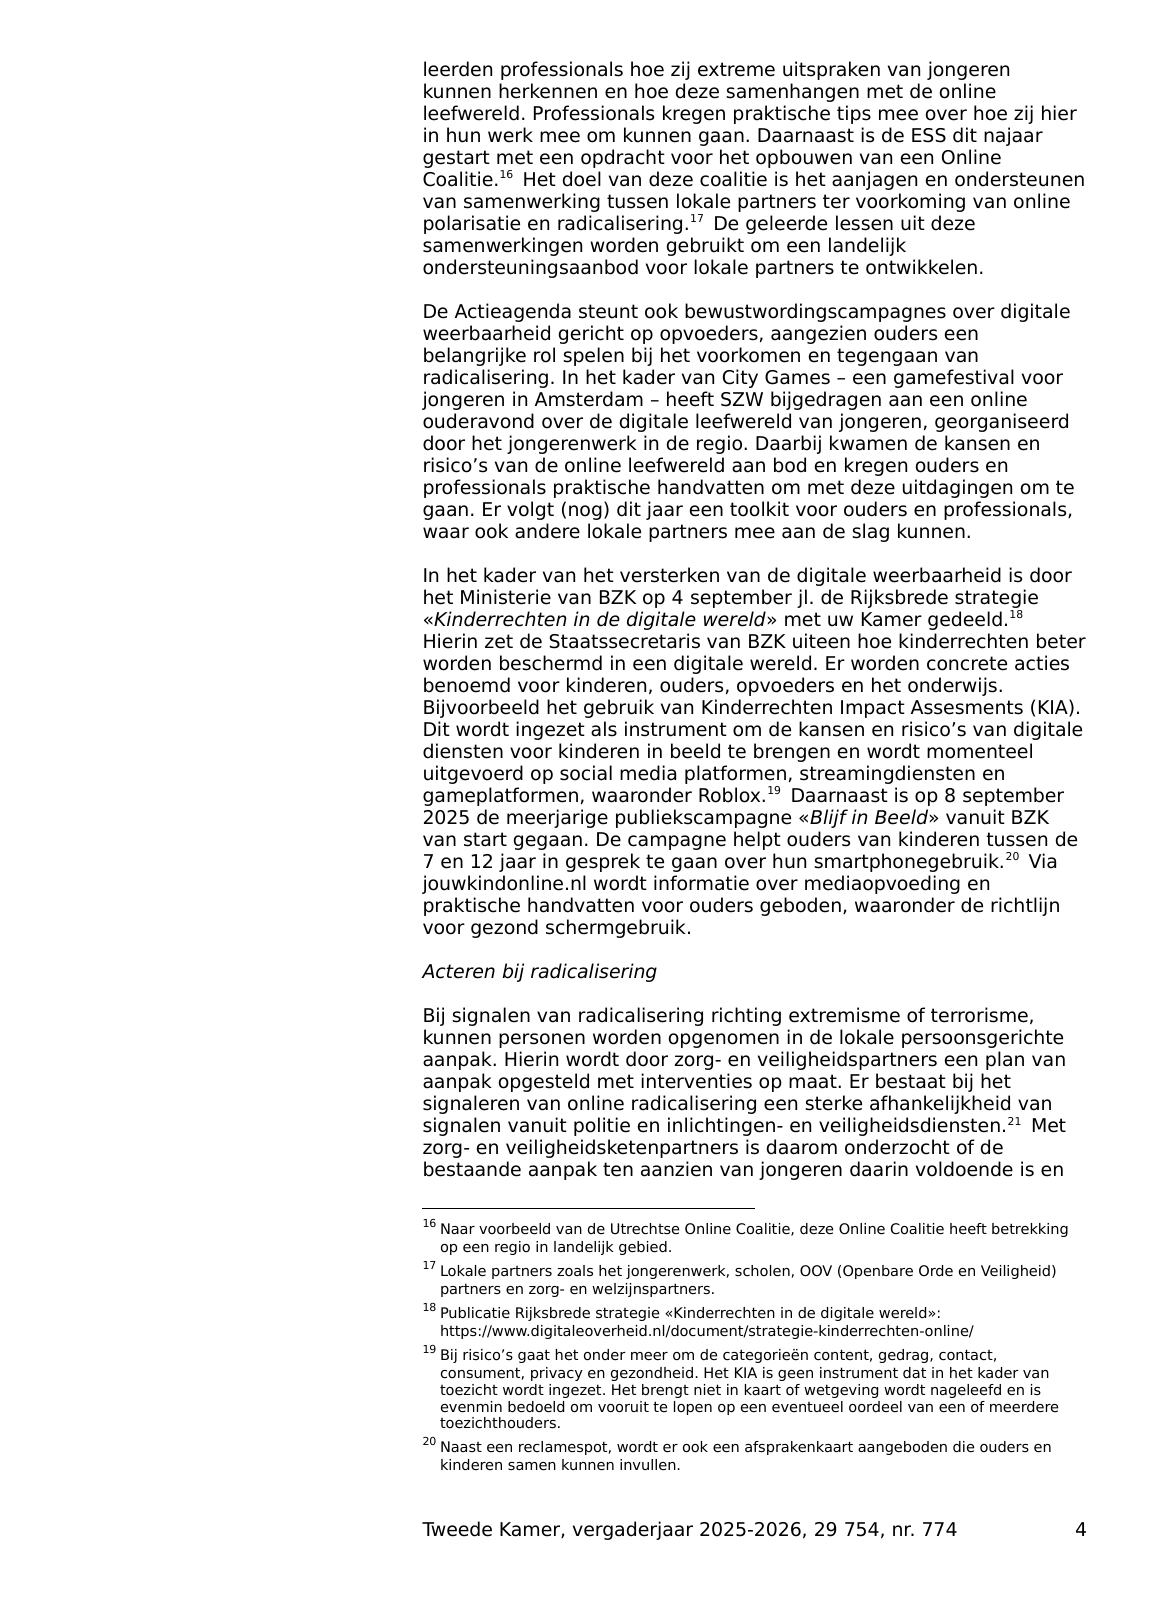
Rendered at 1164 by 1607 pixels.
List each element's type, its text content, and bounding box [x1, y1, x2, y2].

text Publicatie Rijksbrede strategie «Kinderrechten in de digitale wereld»: https://www.digitaleoverheid.nl/document/strategie-kinderrechten-online/ [422, 1301, 1087, 1340]
text Bij signalen van radicalisering richting extremisme of terrorisme, kunnen personen worden opgenomen in de lokale persoonsgerichte aanpak. Hierin wordt door zorg- en veiligheidspartners een plan van aanpak opgesteld met interventies op maat. Er bestaat bij het signaleren van online radicalisering een sterke afhankelijkheid van signalen vanuit politie en inlichtingen- en veiligheidsdiensten. Met zorg- en veiligheidsketenpartners is daarom onderzocht of de bestaande aanpak ten aanzien van jongeren daarin voldoende is en [422, 1005, 1087, 1181]
text Naar voorbeeld van de Utrechtse Online Coalitie, deze Online Coalitie heeft betrekking op een regio in landelijk gebied. [422, 1217, 1087, 1256]
subtitle Acteren bij radicalisering [422, 961, 1087, 983]
text Bij risico’s gaat het onder meer om de categorieën content, gedrag, contact, consument, privacy en gezondheid. Het KIA is geen instrument dat in het kader van toezicht wordt ingezet. Het brengt niet in kaart of wetgeving wordt nageleefd en is evenmin bedoeld om vooruit te lopen op een eventueel oordeel van een of meerdere toezichthouders. [422, 1343, 1087, 1432]
text Lokale partners zoals het jongerenwerk, scholen, OOV (Openbare Orde en Veiligheid) partners en zorg- en welzijnspartners. [422, 1259, 1087, 1298]
text leerden professionals hoe zij extreme uitspraken van jongeren kunnen herkennen en hoe deze samenhangen met de online leefwereld. Professionals kregen praktische tips mee over hoe zij hier in hun werk mee om kunnen gaan. Daarnaast is de ESS dit najaar gestart met een opdracht voor het opbouwen van een Online Coalitie. Het doel van deze coalitie is het aanjagen en ondersteunen van samenwerking tussen lokale partners ter voorkoming van online polarisatie en radicalisering. De geleerde lessen uit deze samenwerkingen worden gebruikt om een landelijk ondersteuningsaanbod voor lokale partners te ontwikkelen. [422, 59, 1087, 279]
text De Actieagenda steunt ook bewustwordingscampagnes over digitale weerbaarheid gericht op opvoeders, aangezien ouders een belangrijke rol spelen bij het voorkomen en tegengaan van radicalisering. In het kader van City Games – een gamefestival voor jongeren in Amsterdam – heeft SZW bijgedragen aan een online ouderavond over de digitale leefwereld van jongeren, georganiseerd door het jongerenwerk in de regio. Daarbij kwamen de kansen en risico’s van de online leefwereld aan bod en kregen ouders en professionals praktische handvatten om met deze uitdagingen om te gaan. Er volgt (nog) dit jaar een toolkit voor ouders en professionals, waar ook andere lokale partners mee aan de slag kunnen. [422, 301, 1087, 543]
text In het kader van het versterken van de digitale weerbaarheid is door het Ministerie van BZK op 4 september jl. de Rijksbrede strategie «Kinderrechten in de digitale wereld» met uw Kamer gedeeld. Hierin zet de Staatssecretaris van BZK uiteen hoe kinderrechten beter worden beschermd in een digitale wereld. Er worden concrete acties benoemd voor kinderen, ouders, opvoeders en het onderwijs. Bijvoorbeeld het gebruik van Kinderrechten Impact Assesments (KIA). Dit wordt ingezet als instrument om de kansen en risico’s van digitale diensten voor kinderen in beeld te brengen en wordt momenteel uitgevoerd op social media platformen, streamingdiensten en gameplatformen, waaronder Roblox. Daarnaast is op 8 september 2025 de meerjarige publiekscampagne «Blijf in Beeld» vanuit BZK van start gegaan. De campagne helpt ouders van kinderen tussen de 7 en 12 jaar in gesprek te gaan over hun smartphonegebruik. Via jouwkindonline.nl wordt informatie over mediaopvoeding en praktische handvatten voor ouders geboden, waaronder de richtlijn voor gezond schermgebruik. [422, 565, 1087, 939]
text Naast een reclamespot, wordt er ook een afsprakenkaart aangeboden die ouders en kinderen samen kunnen invullen. [422, 1435, 1087, 1474]
